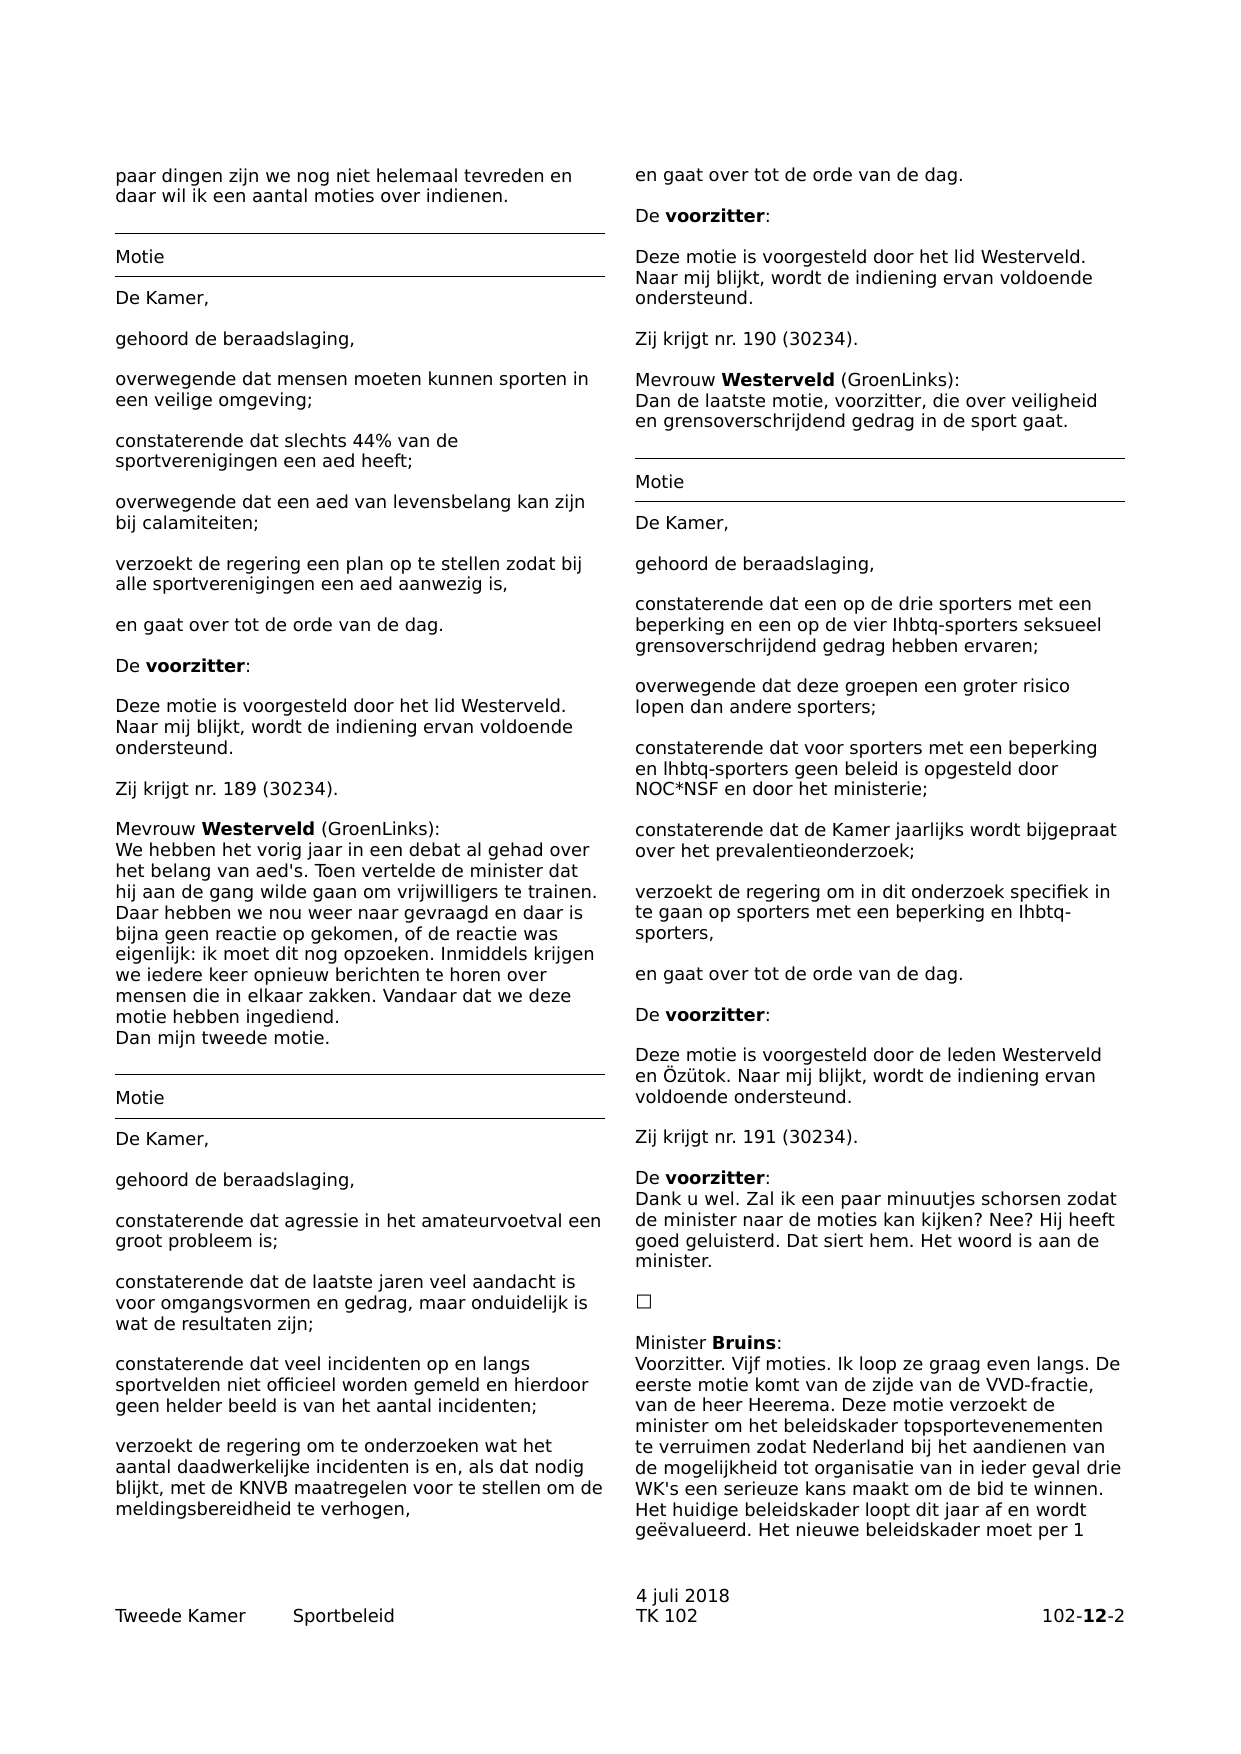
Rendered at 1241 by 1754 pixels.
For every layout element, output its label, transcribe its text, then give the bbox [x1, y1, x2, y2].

text Zij krijgt nr. 191 (30234). [635, 1127, 1125, 1148]
text Deze motie is voorgesteld door het lid Westerveld. Naar mij blijkt, wordt de indiening ervan voldoende ondersteund. [635, 247, 1125, 309]
text constaterende dat voor sporters met een beperking en lhbtq-sporters geen beleid is opgesteld door NOC*NSF en door het ministerie; [635, 738, 1125, 800]
text constaterende dat de Kamer jaarlijks wordt bijgepraat over het prevalentieonderzoek; [635, 820, 1125, 861]
text paar dingen zijn we nog niet helemaal tevreden en daar wil ik een aantal moties over indienen. [115, 165, 605, 207]
text verzoekt de regering een plan op te stellen zodat bij alle sportverenigingen een aed aanwezig is, [115, 553, 605, 595]
text gehoord de beraadslaging, [115, 328, 605, 349]
text verzoekt de regering om te onderzoeken wat het aantal daadwerkelijke incidenten is en, als dat nodig blijkt, met de KNVB maatregelen voor te stellen om de meldingsbereidheid te verhogen, [115, 1436, 605, 1519]
text De voorzitter: [635, 206, 1125, 227]
text en gaat over tot de orde van de dag. [115, 615, 605, 636]
text Zij krijgt nr. 189 (30234). [115, 778, 605, 799]
text De Kamer, [115, 288, 605, 308]
text overwegende dat een aed van levensbelang kan zijn bij calamiteiten; [115, 492, 605, 533]
text Zij krijgt nr. 190 (30234). [635, 329, 1125, 350]
text overwegende dat deze groepen een groter risico lopen dan andere sporters; [635, 676, 1125, 718]
text Mevrouw Westerveld (GroenLinks): [115, 819, 605, 840]
text constaterende dat een op de drie sporters met een beperking en een op de vier Ihbtq-sporters seksueel grensoverschrijdend gedrag hebben ervaren; [635, 594, 1125, 656]
text gehoord de beraadslaging, [115, 1170, 605, 1190]
text De voorzitter: [635, 1168, 1125, 1189]
text Minister Bruins: [635, 1333, 1125, 1353]
text Dank u wel. Zal ik een paar minuutjes schorsen zodat de minister naar de moties kan kijken? Nee? Hij heeft goed geluisterd. Dat siert hem. Het woord is aan de minister. [635, 1189, 1125, 1272]
text Mevrouw Westerveld (GroenLinks): [635, 370, 1125, 390]
text en gaat over tot de orde van de dag. [635, 165, 1125, 186]
text constaterende dat agressie in het amateurvoetval een groot probleem is; [115, 1210, 605, 1252]
text Dan mijn tweede motie. [115, 1027, 605, 1048]
text De voorzitter: [115, 656, 605, 676]
text gehoord de beraadslaging, [635, 553, 1125, 574]
text Deze motie is voorgesteld door de leden Westerveld en Özütok. Naar mij blijkt, wordt de indiening ervan voldoende ondersteund. [635, 1045, 1125, 1107]
text ⬜ [635, 1292, 1125, 1313]
text constaterende dat veel incidenten op en langs sportvelden niet officieel worden gemeld en hierdoor geen helder beeld is van het aantal incidenten; [115, 1354, 605, 1416]
text De voorzitter: [635, 1004, 1125, 1025]
text Motie [635, 472, 1125, 493]
text constaterende dat slechts 44% van de sportverenigingen een aed heeft; [115, 431, 605, 472]
text We hebben het vorig jaar in een debat al gehad over het belang van aed's. Toen vertelde de minister dat hij aan de gang wilde gaan om vrijwilligers te trainen. Daar hebben we nou weer naar gevraagd en daar is bijna geen reactie op gekomen, of de reactie was eigenlijk: ik moet dit nog opzoeken. Inmiddels krijgen we iedere keer opnieuw berichten te horen over mensen die in elkaar zakken. Vandaar dat we deze motie hebben ingediend. [115, 840, 605, 1027]
text Motie [115, 247, 605, 268]
text Dan de laatste motie, voorzitter, die over veiligheid en grensoverschrijdend gedrag in de sport gaat. [635, 390, 1125, 432]
text Motie [115, 1088, 605, 1109]
text Voorzitter. Vijf moties. Ik loop ze graag even langs. De eerste motie komt van de zijde van de VVD-fractie, van de heer Heerema. Deze motie verzoekt de minister om het beleidskader topsportevenementen te verruimen zodat Nederland bij het aandienen van de mogelijkheid tot organisatie van in ieder geval drie WK's een serieuze kans maakt om de bid te winnen. Het huidige beleidskader loopt dit jaar af en wordt geëvalueerd. Het nieuwe beleidskader moet per 1 [635, 1353, 1125, 1541]
text De Kamer, [115, 1129, 605, 1150]
text constaterende dat de laatste jaren veel aandacht is voor omgangsvormen en gedrag, maar onduidelijk is wat de resultaten zijn; [115, 1272, 605, 1334]
text Deze motie is voorgesteld door het lid Westerveld. Naar mij blijkt, wordt de indiening ervan voldoende ondersteund. [115, 696, 605, 758]
text en gaat over tot de orde van de dag. [635, 964, 1125, 984]
text verzoekt de regering om in dit onderzoek specifiek in te gaan op sporters met een beperking en Ihbtq-sporters, [635, 881, 1125, 944]
text De Kamer, [635, 513, 1125, 533]
text overwegende dat mensen moeten kunnen sporten in een veilige omgeving; [115, 369, 605, 411]
